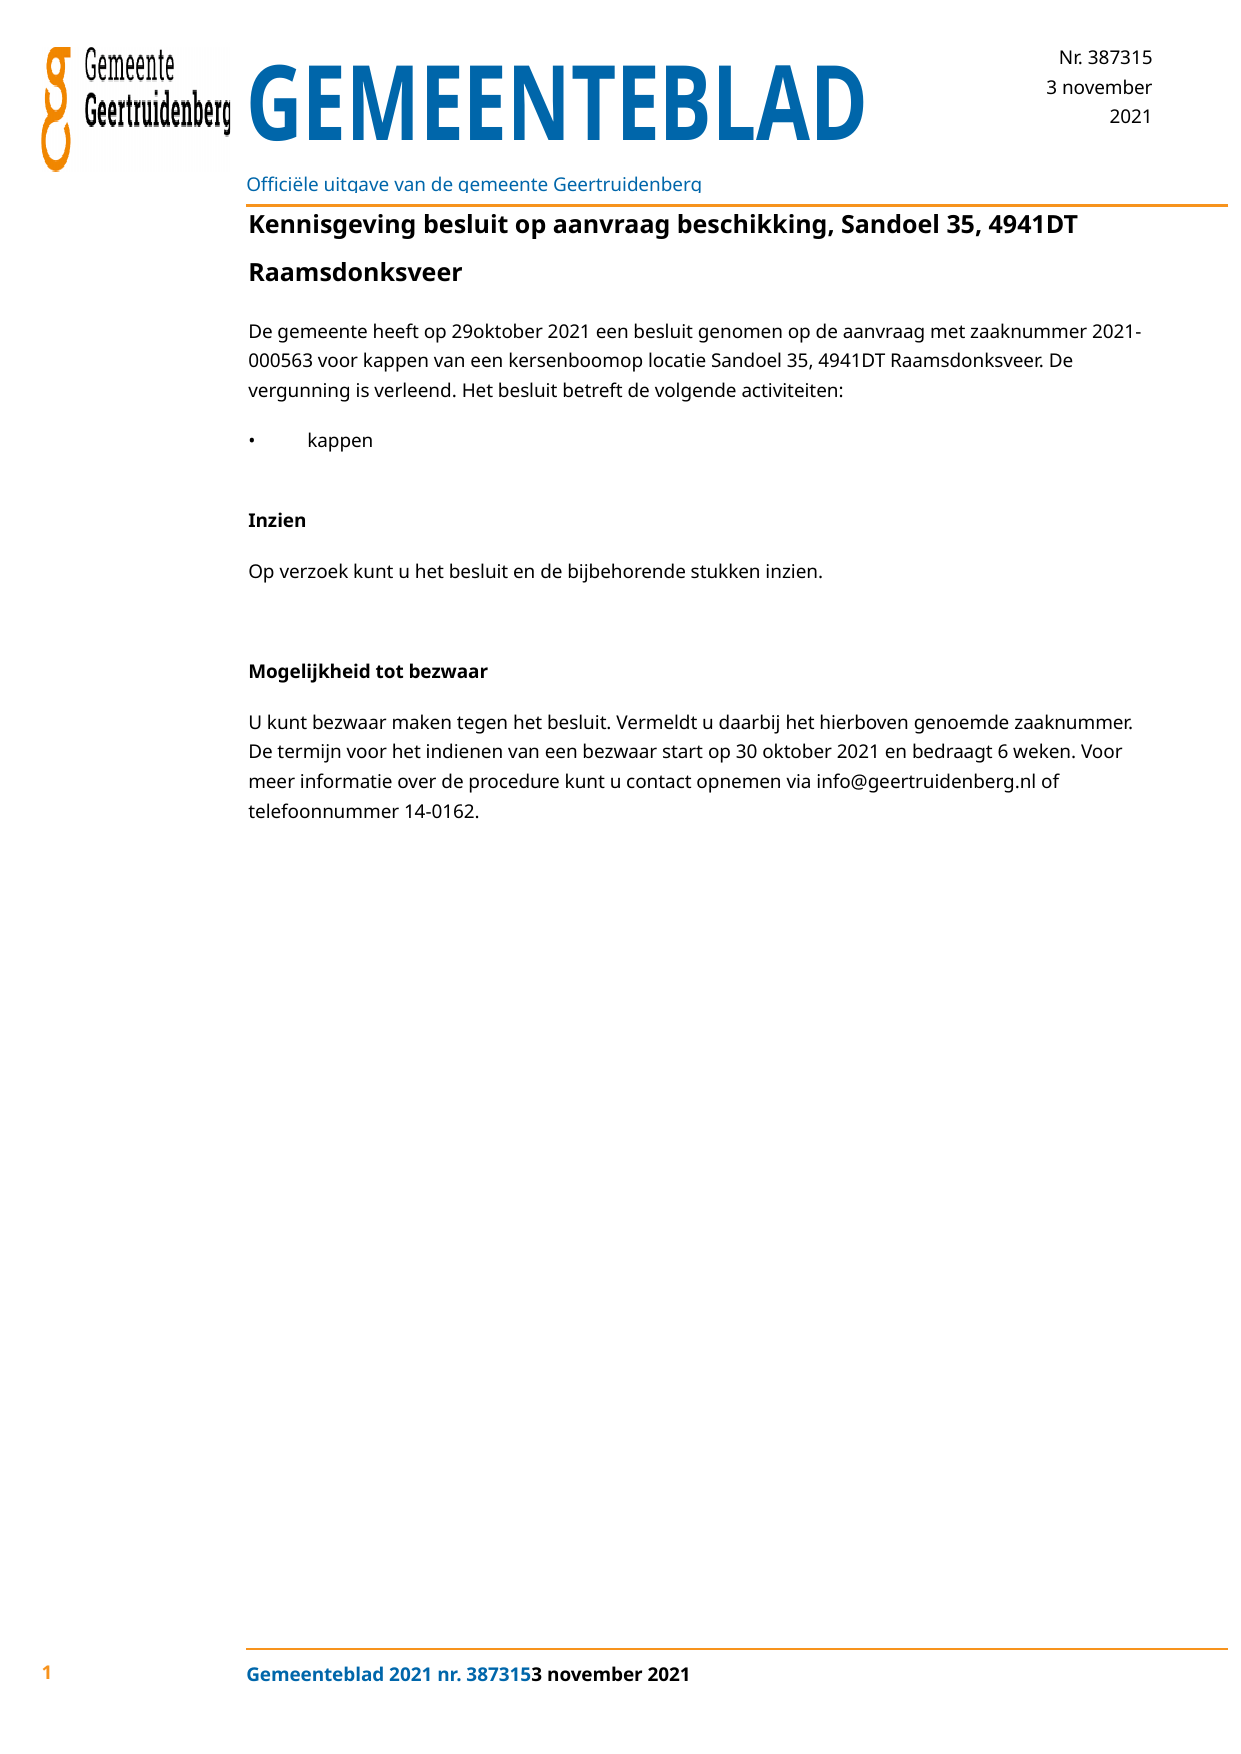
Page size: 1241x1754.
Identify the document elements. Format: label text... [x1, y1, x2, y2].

text Mogelijkheid tot bezwaar [248, 659, 1152, 684]
text Kennisgeving besluit op aanvraag beschikking, Sandoel 35, 4941DT Raamsdonksveer [248, 207, 1152, 288]
list kappen [248, 427, 1152, 453]
text De gemeente heeft op 29oktober 2021 een besluit genomen op de aanvraag met zaaknummer 2021-000563 voor kappen van een kersenboomop locatie Sandoel 35, 4941DT Raamsdonksveer. De vergunning is verleend. Het besluit betreft de volgende activiteiten: [248, 318, 1152, 403]
picture [41, 47, 231, 172]
text Inzien [248, 507, 1152, 533]
text Op verzoek kunt u het besluit en de bijbehorende stukken inzien. [248, 558, 1152, 584]
text U kunt bezwaar maken tegen het besluit. Vermeldt u daarbij het hierboven genoemde zaaknummer. De termijn voor het indienen van een bezwaar start op 30 oktober 2021 en bedraagt 6 weken. Voor meer informatie over de procedure kunt u contact opnemen via info@geertruidenberg.nl of telefoonnummer 14-0162. [248, 709, 1152, 824]
